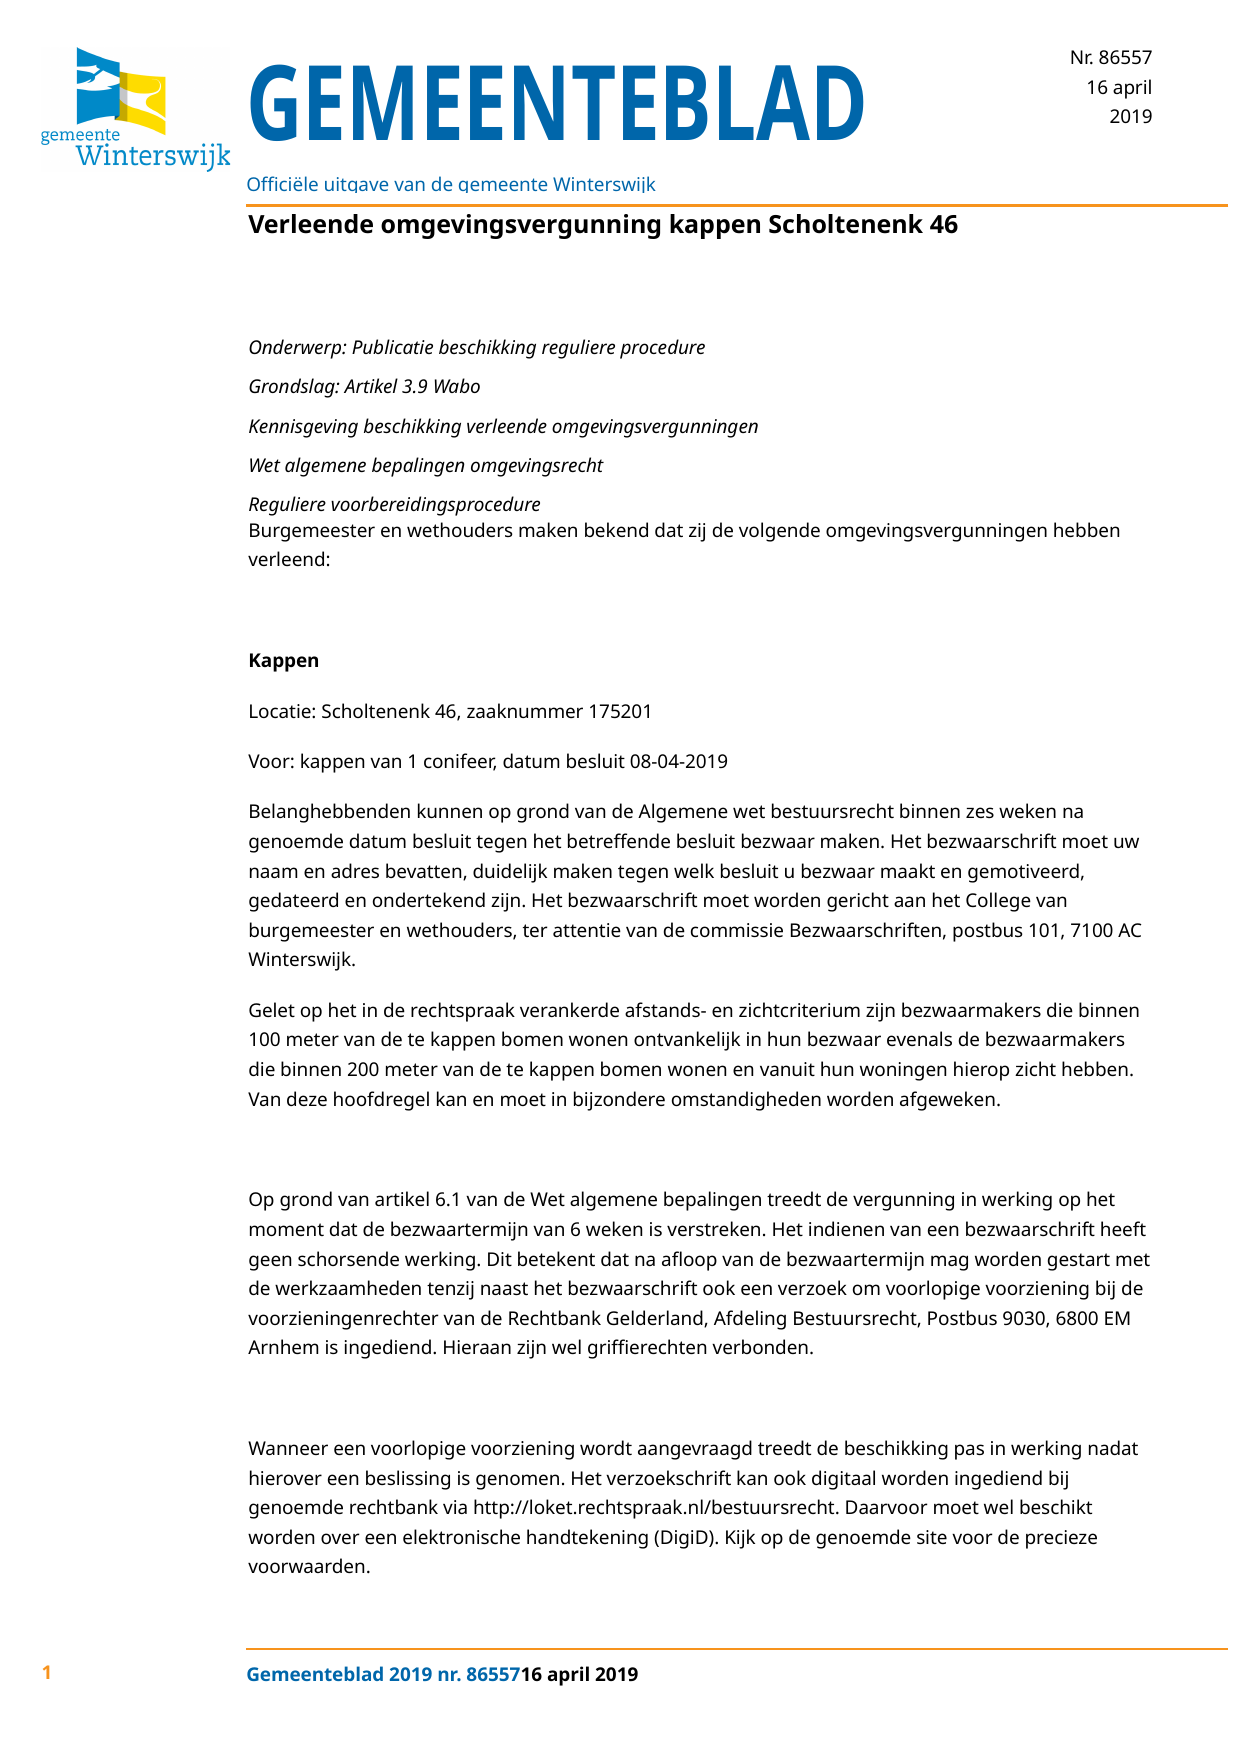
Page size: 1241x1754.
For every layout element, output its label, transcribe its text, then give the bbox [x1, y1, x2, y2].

text Locatie: Scholtenenk 46, zaaknummer 175201 [248, 698, 1152, 724]
picture [225, 153, 231, 162]
text Grondslag: Artikel 3.9 Wabo [248, 373, 1152, 399]
text Reguliere voorbereidingsprocedure [248, 491, 1152, 517]
text Op grond van artikel 6.1 van de Wet algemene bepalingen treedt de vergunning in werking op het moment dat de bezwaartermijn van 6 weken is verstreken. Het indienen van een bezwaarschrift heeft geen schorsende werking. Dit betekent dat na afloop van de bezwaartermijn mag worden gestart met de werkzaamheden tenzij naast het bezwaarschrift ook een verzoek om voorlopige voorziening bij de voorzieningenrechter van de Rechtbank Gelderland, Afdeling Bestuursrecht, Postbus 9030, 6800 EM Arnhem is ingediend. Hieraan zijn wel griffierechten verbonden. [248, 1187, 1152, 1360]
text Kappen [248, 647, 1152, 673]
text Kennisgeving beschikking verleende omgevingsvergunningen [248, 413, 1152, 438]
text Burgemeester en wethouders maken bekend dat zij de volgende omgevingsvergunningen hebben verleend: [248, 517, 1152, 572]
text Wet algemene bepalingen omgevingsrecht [248, 452, 1152, 478]
text Gelet op het in de rechtspraak verankerde afstands- en zichtcriterium zijn bezwaarmakers die binnen 100 meter van de te kappen bomen wonen ontvankelijk in hun bezwaar evenals de bezwaarmakers die binnen 200 meter van de te kappen bomen wonen en vanuit hun woningen hierop zicht hebben. Van deze hoofdregel kan en moet in bijzondere omstandigheden worden afgeweken. [248, 997, 1152, 1112]
picture [41, 47, 231, 172]
text Belanghebbenden kunnen op grond van de Algemene wet bestuursrecht binnen zes weken na genoemde datum besluit tegen het betreffende besluit bezwaar maken. Het bezwaarschrift moet uw naam en adres bevatten, duidelijk maken tegen welk besluit u bezwaar maakt en gemotiveerd, gedateerd en ondertekend zijn. Het bezwaarschrift moet worden gericht aan het College van burgemeester en wethouders, ter attentie van de commissie Bezwaarschriften, postbus 101, 7100 AC Winterswijk. [248, 799, 1152, 972]
text Voor: kappen van 1 conifeer, datum besluit 08-04-2019 [248, 748, 1152, 774]
text Onderwerp: Publicatie beschikking reguliere procedure [248, 334, 1152, 360]
text Wanneer een voorlopige voorziening wordt aangevraagd treedt de beschikking pas in werking nadat hierover een beslissing is genomen. Het verzoekschrift kan ook digitaal worden ingediend bij genoemde rechtbank via http://loket.rechtspraak.nl/bestuursrecht. Daarvoor moet wel beschikt worden over een elektronische handtekening (DigiD). Kijk op de genoemde site voor de precieze voorwaarden. [248, 1435, 1152, 1579]
text Verleende omgevingsvergunning kappen Scholtenenk 46 [248, 207, 1152, 241]
